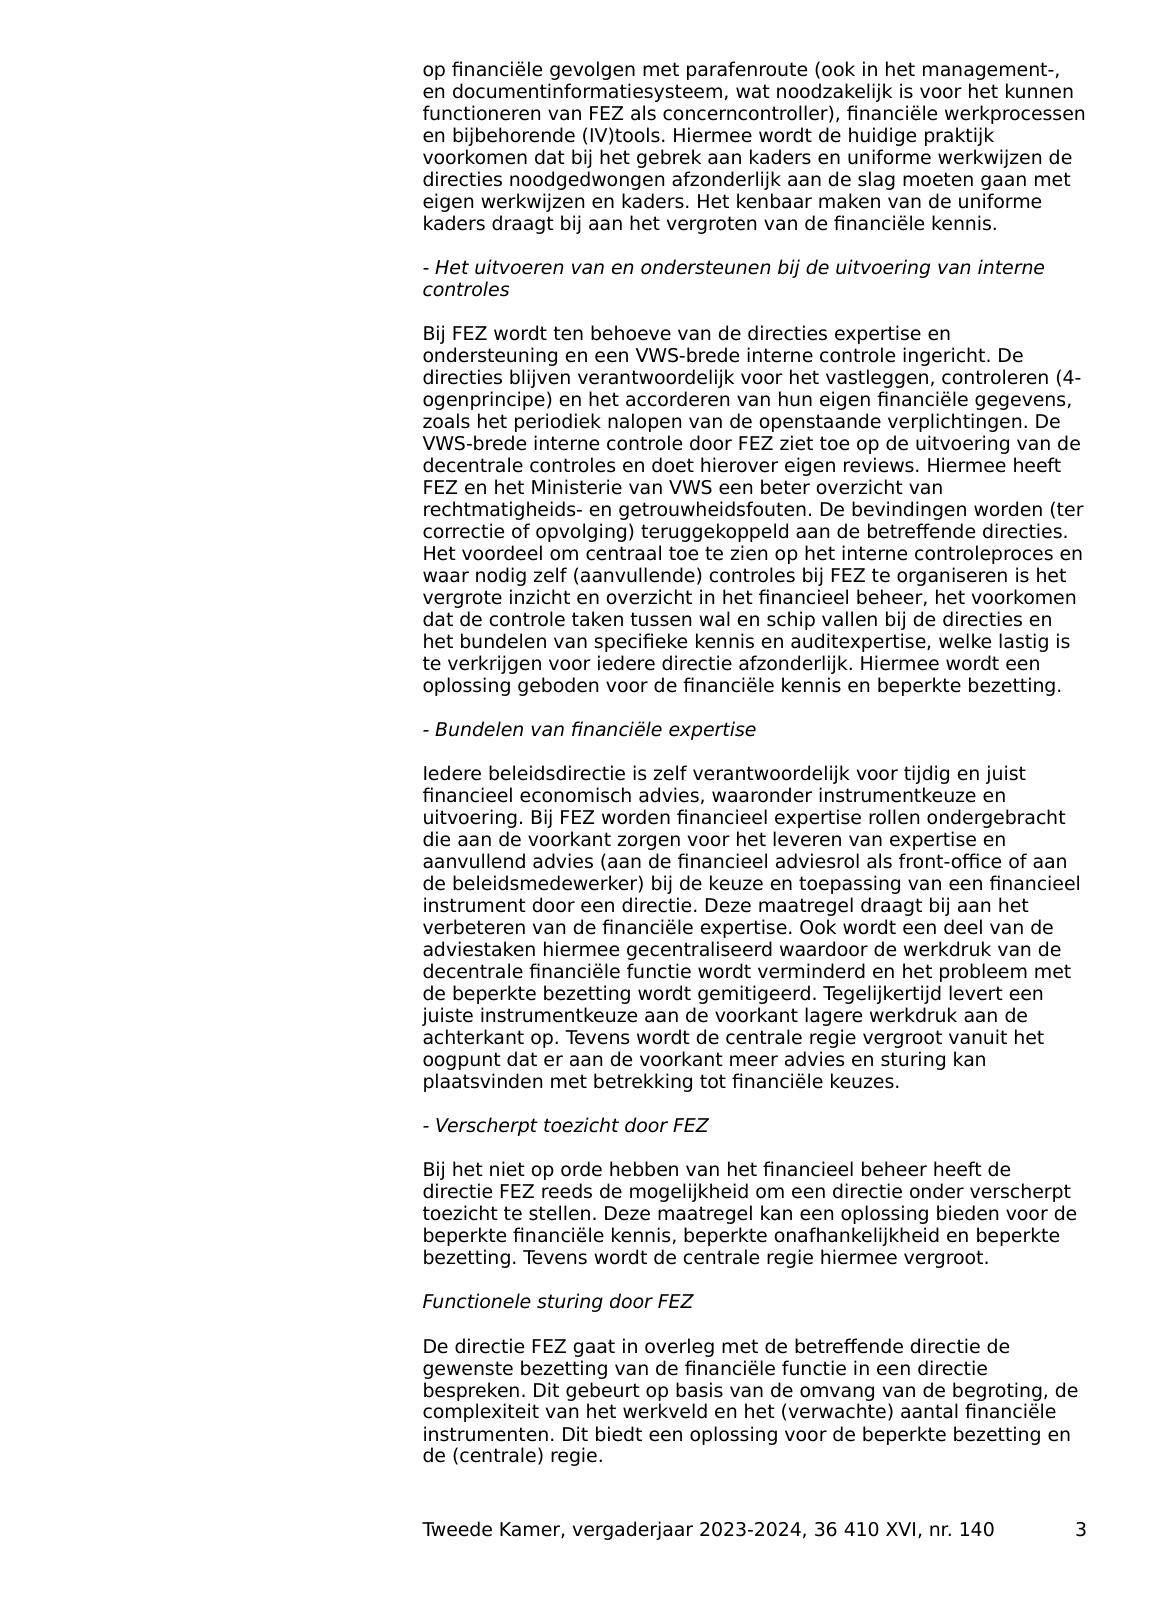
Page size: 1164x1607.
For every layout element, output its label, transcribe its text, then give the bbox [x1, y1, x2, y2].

text Iedere beleidsdirectie is zelf verantwoordelijk voor tijdig en juist financieel economisch advies, waaronder instrumentkeuze en uitvoering. Bij FEZ worden financieel expertise rollen ondergebracht die aan de voorkant zorgen voor het leveren van expertise en aanvullend advies (aan de financieel adviesrol als front-office of aan de beleidsmedewerker) bij de keuze en toepassing van een financieel instrument door een directie. Deze maatregel draagt bij aan het verbeteren van de financiële expertise. Ook wordt een deel van de adviestaken hiermee gecentraliseerd waardoor de werkdruk van de decentrale financiële functie wordt verminderd en het probleem met de beperkte bezetting wordt gemitigeerd. Tegelijkertijd levert een juiste instrumentkeuze aan de voorkant lagere werkdruk aan de achterkant op. Tevens wordt de centrale regie vergroot vanuit het oogpunt dat er aan de voorkant meer advies en sturing kan plaatsvinden met betrekking tot financiële keuzes. [422, 763, 1087, 1093]
text op financiële gevolgen met parafenroute (ook in het management-, en documentinformatiesysteem, wat noodzakelijk is voor het kunnen functioneren van FEZ als concerncontroller), financiële werkprocessen en bijbehorende (IV)tools. Hiermee wordt de huidige praktijk voorkomen dat bij het gebrek aan kaders en uniforme werkwijzen de directies noodgedwongen afzonderlijk aan de slag moeten gaan met eigen werkwijzen en kaders. Het kenbaar maken van de uniforme kaders draagt bij aan het vergroten van de financiële kennis. [422, 59, 1087, 235]
subtitle Functionele sturing door FEZ [422, 1291, 1087, 1313]
subtitle - Bundelen van financiële expertise [422, 719, 1087, 741]
subtitle - Verscherpt toezicht door FEZ [422, 1115, 1087, 1137]
text Bij FEZ wordt ten behoeve van de directies expertise en ondersteuning en een VWS-brede interne controle ingericht. De directies blijven verantwoordelijk voor het vastleggen, controleren (4-ogenprincipe) en het accorderen van hun eigen financiële gegevens, zoals het periodiek nalopen van de openstaande verplichtingen. De VWS-brede interne controle door FEZ ziet toe op de uitvoering van de decentrale controles en doet hierover eigen reviews. Hiermee heeft FEZ en het Ministerie van VWS een beter overzicht van rechtmatigheids- en getrouwheidsfouten. De bevindingen worden (ter correctie of opvolging) teruggekoppeld aan de betreffende directies. Het voordeel om centraal toe te zien op het interne controleproces en waar nodig zelf (aanvullende) controles bij FEZ te organiseren is het vergrote inzicht en overzicht in het financieel beheer, het voorkomen dat de controle taken tussen wal en schip vallen bij de directies en het bundelen van specifieke kennis en auditexpertise, welke lastig is te verkrijgen voor iedere directie afzonderlijk. Hiermee wordt een oplossing geboden voor de financiële kennis en beperkte bezetting. [422, 323, 1087, 697]
subtitle - Het uitvoeren van en ondersteunen bij de uitvoering van interne controles [422, 257, 1087, 301]
text De directie FEZ gaat in overleg met de betreffende directie de gewenste bezetting van de financiële functie in een directie bespreken. Dit gebeurt op basis van de omvang van de begroting, de complexiteit van het werkveld en het (verwachte) aantal financiële instrumenten. Dit biedt een oplossing voor de beperkte bezetting en de (centrale) regie. [422, 1336, 1087, 1467]
text Bij het niet op orde hebben van het financieel beheer heeft de directie FEZ reeds de mogelijkheid om een directie onder verscherpt toezicht te stellen. Deze maatregel kan een oplossing bieden voor de beperkte financiële kennis, beperkte onafhankelijkheid en beperkte bezetting. Tevens wordt de centrale regie hiermee vergroot. [422, 1159, 1087, 1269]
